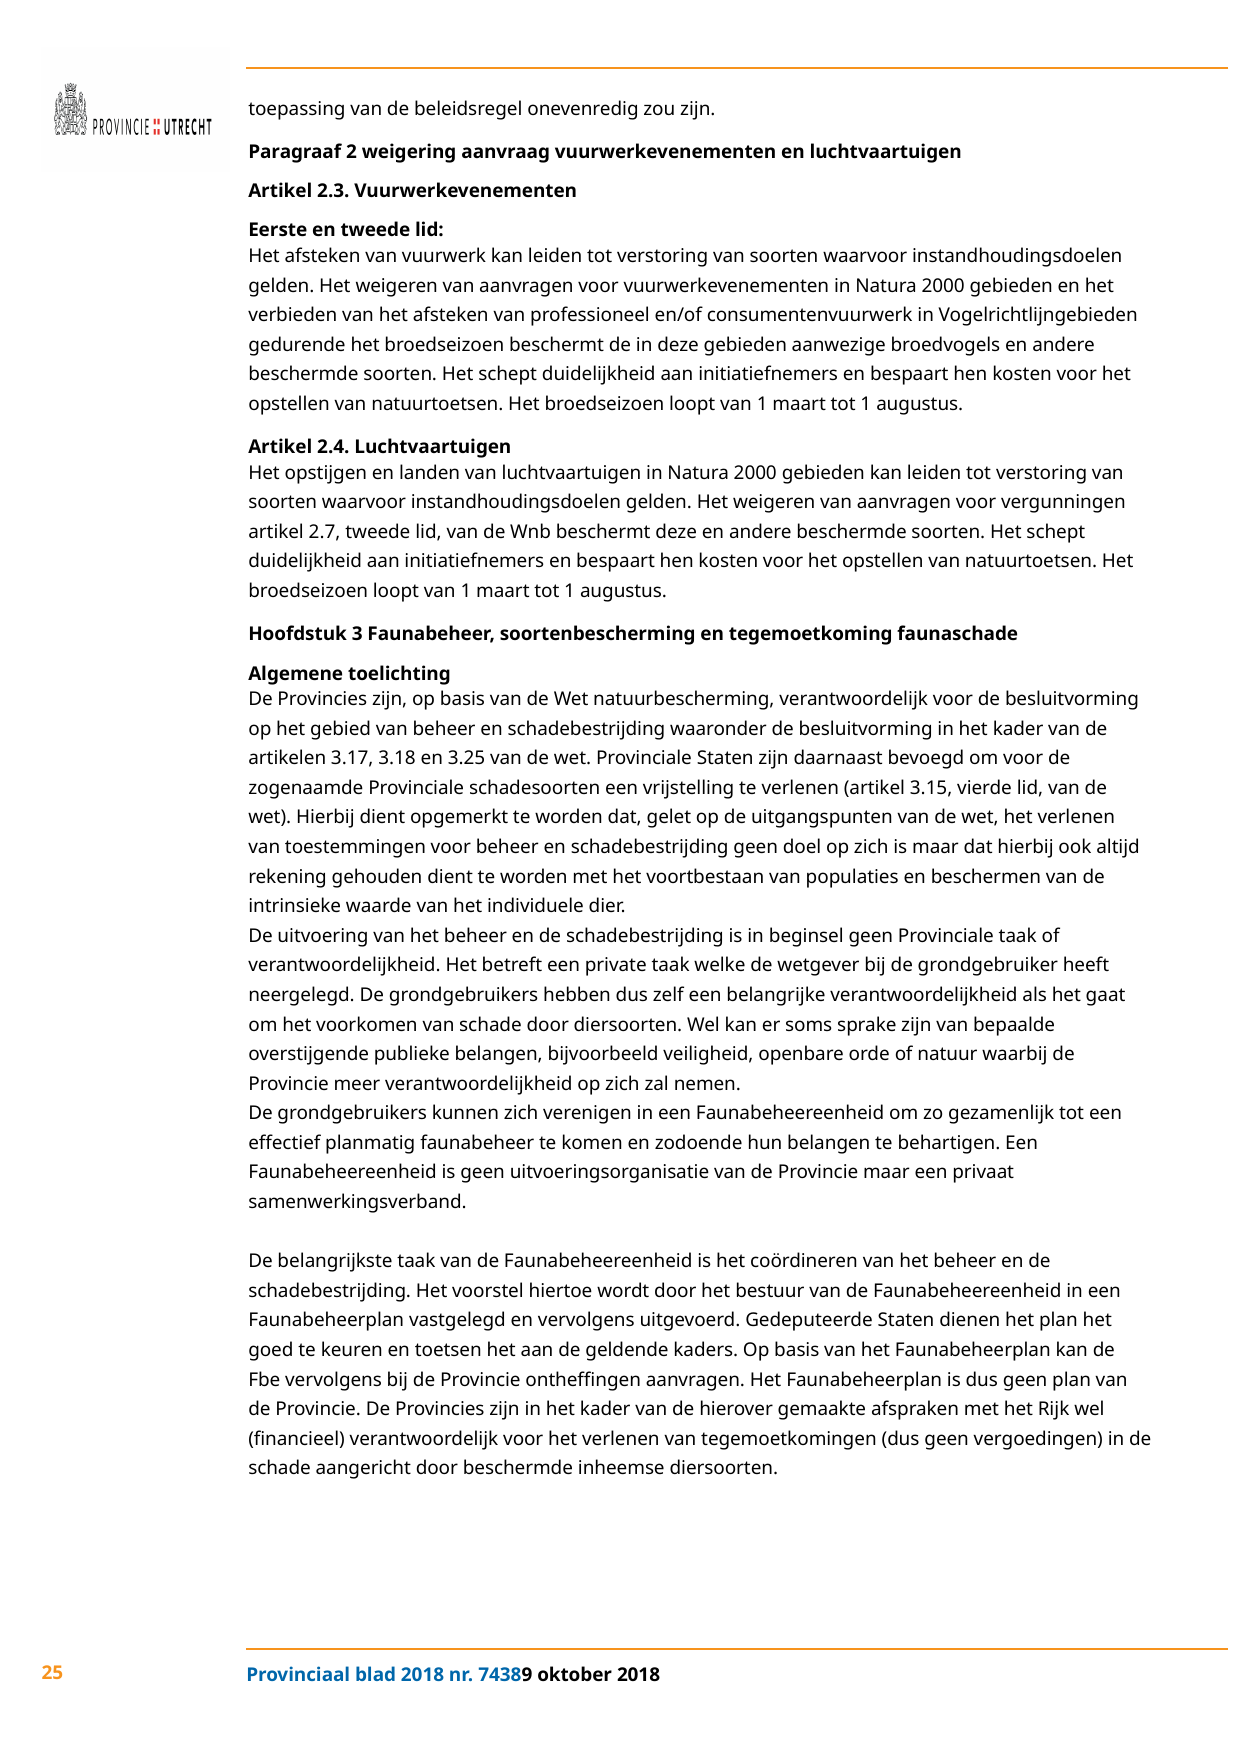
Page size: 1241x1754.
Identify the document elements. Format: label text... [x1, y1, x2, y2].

text De uitvoering van het beheer en de schadebestrijding is in beginsel geen Provinciale taak of verantwoordelijkheid. Het betreft een private taak welke de wetgever bij de grondgebruiker heeft neergelegd. De grondgebruikers hebben dus zelf een belangrijke verantwoordelijkheid als het gaat om het voorkomen van schade door diersoorten. Wel kan er soms sprake zijn van bepaalde overstijgende publieke belangen, bijvoorbeeld veiligheid, openbare orde of natuur waarbij de Provincie meer verantwoordelijkheid op zich zal nemen. [248, 922, 1152, 1096]
text Algemene toelichting [248, 660, 1152, 685]
text Eerste en tweede lid: [248, 216, 1152, 242]
text Hoofdstuk 3 Faunabeheer, soortenbescherming en tegemoetkoming faunaschade [248, 620, 1152, 646]
text De grondgebruikers kunnen zich verenigen in een Faunabeheereenheid om zo gezamenlijk tot een effectief planmatig faunabeheer te komen en zodoende hun belangen te behartigen. Een Faunabeheereenheid is geen uitvoeringsorganisatie van de Provincie maar een privaat samenwerkingsverband. [248, 1099, 1152, 1214]
text toepassing van de beleidsregel onevenredig zou zijn. [248, 95, 1152, 121]
text Het afsteken van vuurwerk kan leiden tot verstoring van soorten waarvoor instandhoudingsdoelen gelden. Het weigeren van aanvragen voor vuurwerkevenementen in Natura 2000 gebieden en het verbieden van het afsteken van professioneel en/of consumentenvuurwerk in Vogelrichtlijngebieden gedurende het broedseizoen beschermt de in deze gebieden aanwezige broedvogels en andere beschermde soorten. Het schept duidelijkheid aan initiatiefnemers en bespaart hen kosten voor het opstellen van natuurtoetsen. Het broedseizoen loopt van 1 maart tot 1 augustus. [248, 242, 1152, 416]
text Artikel 2.4. Luchtvaartuigen [248, 433, 1152, 459]
text Het opstijgen en landen van luchtvaartuigen in Natura 2000 gebieden kan leiden tot verstoring van soorten waarvoor instandhoudingsdoelen gelden. Het weigeren van aanvragen voor vergunningen artikel 2.7, tweede lid, van de Wnb beschermt deze en andere beschermde soorten. Het schept duidelijkheid aan initiatiefnemers en bespaart hen kosten voor het opstellen van natuurtoetsen. Het broedseizoen loopt van 1 maart tot 1 augustus. [248, 459, 1152, 603]
picture [41, 47, 231, 172]
text De Provincies zijn, op basis van de Wet natuurbescherming, verantwoordelijk voor de besluitvorming op het gebied van beheer en schadebestrijding waaronder de besluitvorming in het kader van de artikelen 3.17, 3.18 en 3.25 van de wet. Provinciale Staten zijn daarnaast bevoegd om voor de zogenaamde Provinciale schadesoorten een vrijstelling te verlenen (artikel 3.15, vierde lid, van de wet). Hierbij dient opgemerkt te worden dat, gelet op de uitgangspunten van de wet, het verlenen van toestemmingen voor beheer en schadebestrijding geen doel op zich is maar dat hierbij ook altijd rekening gehouden dient te worden met het voortbestaan van populaties en beschermen van de intrinsieke waarde van het individuele dier. [248, 685, 1152, 918]
text Paragraaf 2 weigering aanvraag vuurwerkevenementen en luchtvaartuigen [248, 138, 1152, 164]
text Artikel 2.3. Vuurwerkevenementen [248, 177, 1152, 203]
text De belangrijkste taak van de Faunabeheereenheid is het coördineren van het beheer en de schadebestrijding. Het voorstel hiertoe wordt door het bestuur van de Faunabeheereenheid in een Faunabeheerplan vastgelegd en vervolgens uitgevoerd. Gedeputeerde Staten dienen het plan het goed te keuren en toetsen het aan de geldende kaders. Op basis van het Faunabeheerplan kan de Fbe vervolgens bij de Provincie ontheffingen aanvragen. Het Faunabeheerplan is dus geen plan van de Provincie. De Provincies zijn in het kader van de hierover gemaakte afspraken met het Rijk wel (financieel) verantwoordelijk voor het verlenen van tegemoetkomingen (dus geen vergoedingen) in de schade aangericht door beschermde inheemse diersoorten. [248, 1247, 1152, 1480]
